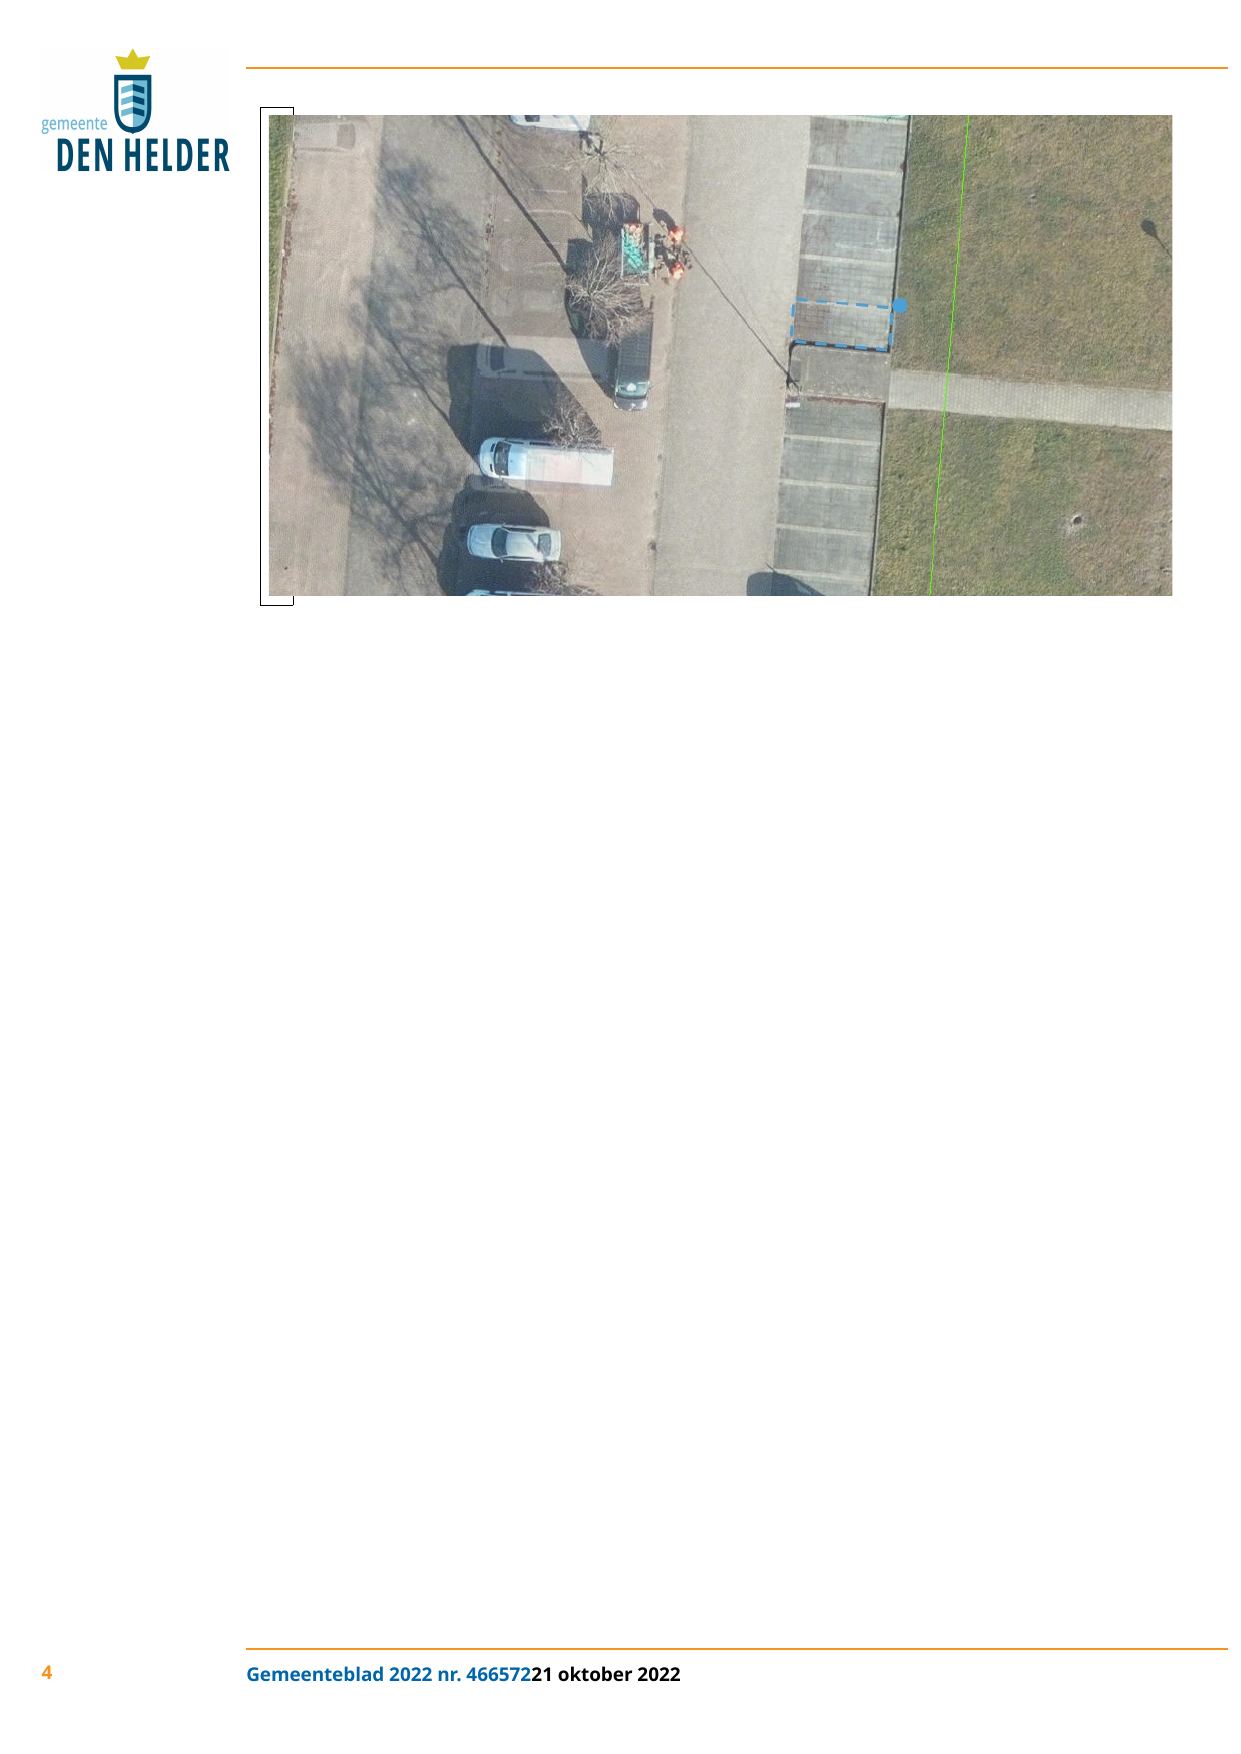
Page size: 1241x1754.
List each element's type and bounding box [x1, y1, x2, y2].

picture [41, 47, 231, 172]
picture [268, 115, 1173, 596]
picture [100, 154, 106, 172]
picture [182, 144, 187, 165]
picture [130, 157, 135, 172]
picture [63, 144, 68, 165]
picture [220, 160, 224, 172]
